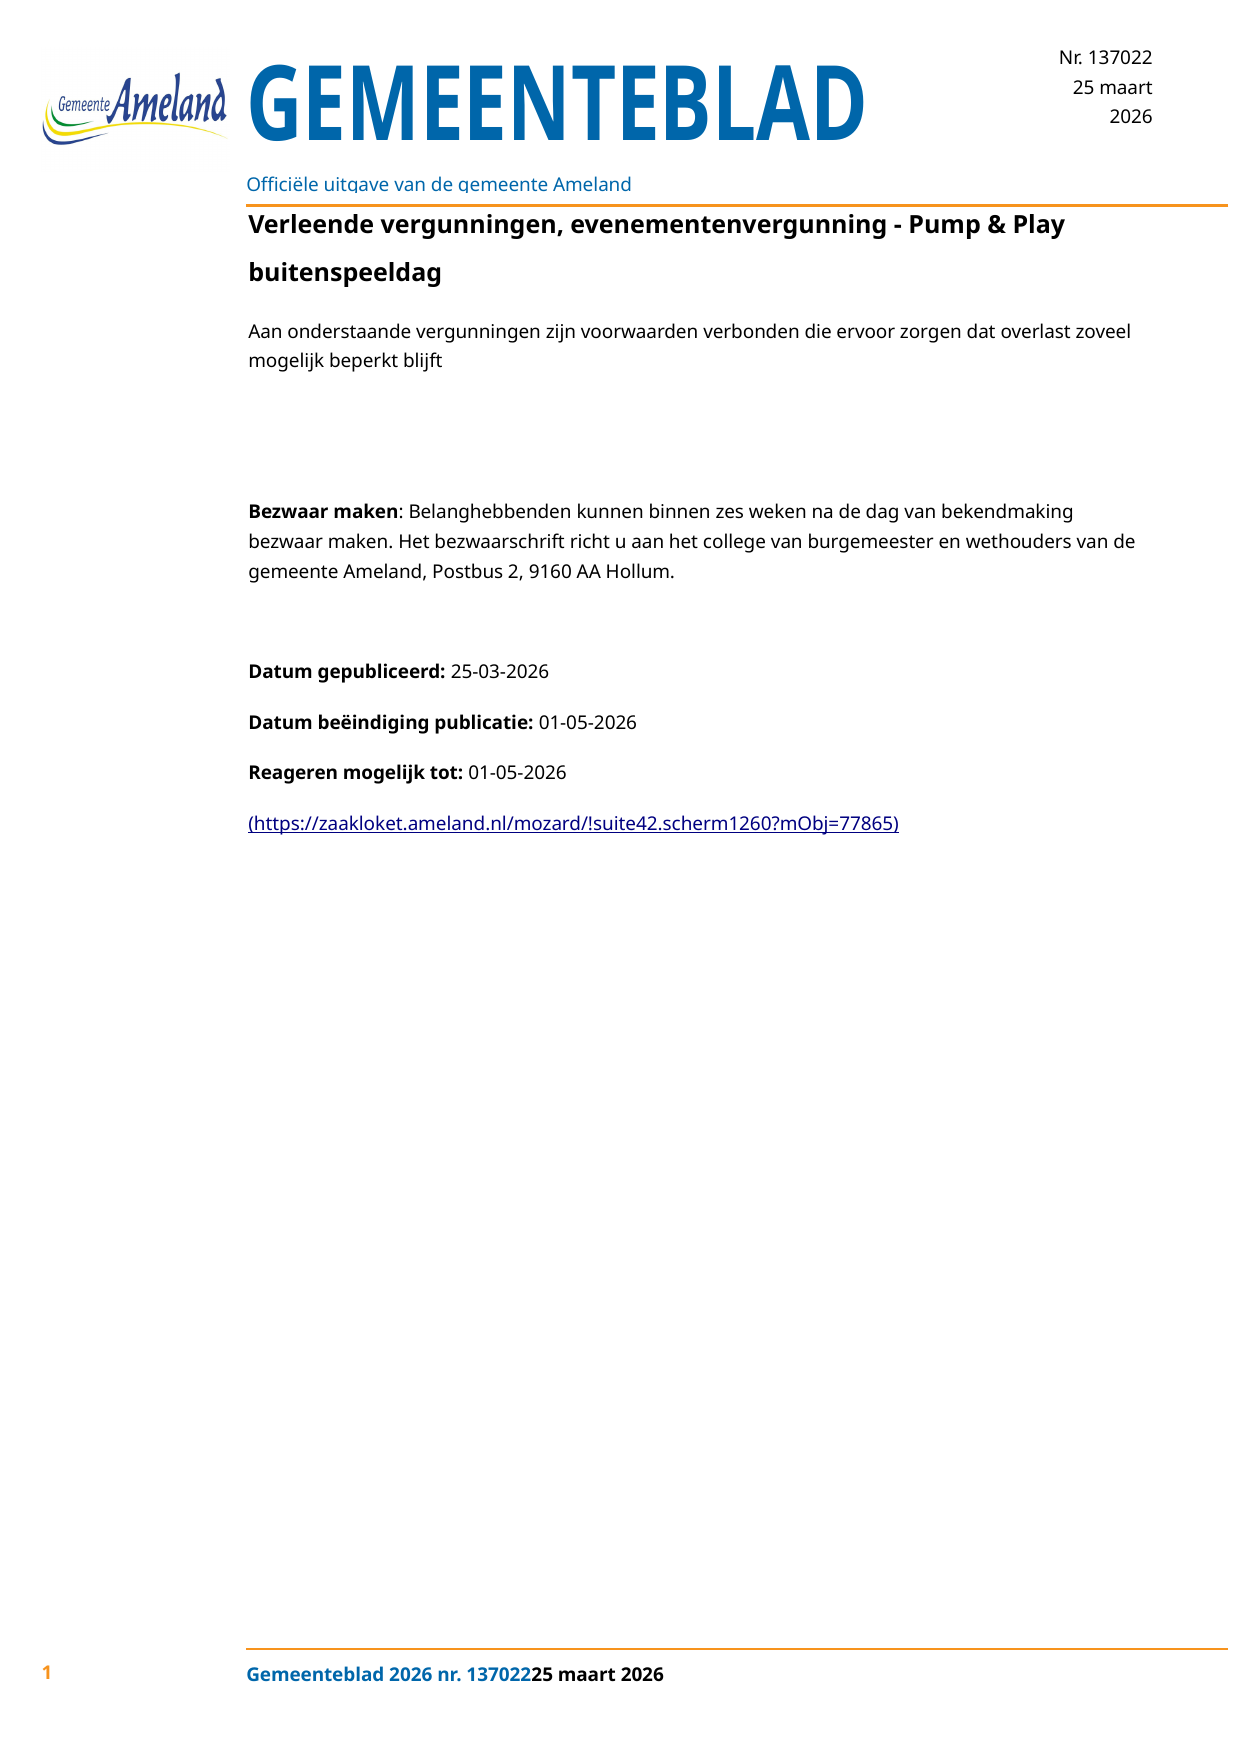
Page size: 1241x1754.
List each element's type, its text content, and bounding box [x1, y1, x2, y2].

text Aan onderstaande vergunningen zijn voorwaarden verbonden die ervoor zorgen dat overlast zoveel mogelijk beperkt blijft [248, 318, 1152, 373]
text Bezwaar maken: Belanghebbenden kunnen binnen zes weken na de dag van bekendmaking bezwaar maken. Het bezwaarschrift richt u aan het college van burgemeester en wethouders van de gemeente Ameland, Postbus 2, 9160 AA Hollum. [248, 499, 1152, 584]
text (https://zaakloket.ameland.nl/mozard/!suite42.scherm1260?mObj=77865) [248, 810, 1152, 836]
text Reageren mogelijk tot: 01-05-2026 [248, 759, 1152, 785]
picture [41, 47, 231, 172]
text Datum beëindiging publicatie: 01-05-2026 [248, 709, 1152, 735]
text Verleende vergunningen, evenementenvergunning - Pump & Play buitenspeeldag [248, 207, 1152, 288]
text Datum gepubliceerd: 25-03-2026 [248, 659, 1152, 684]
